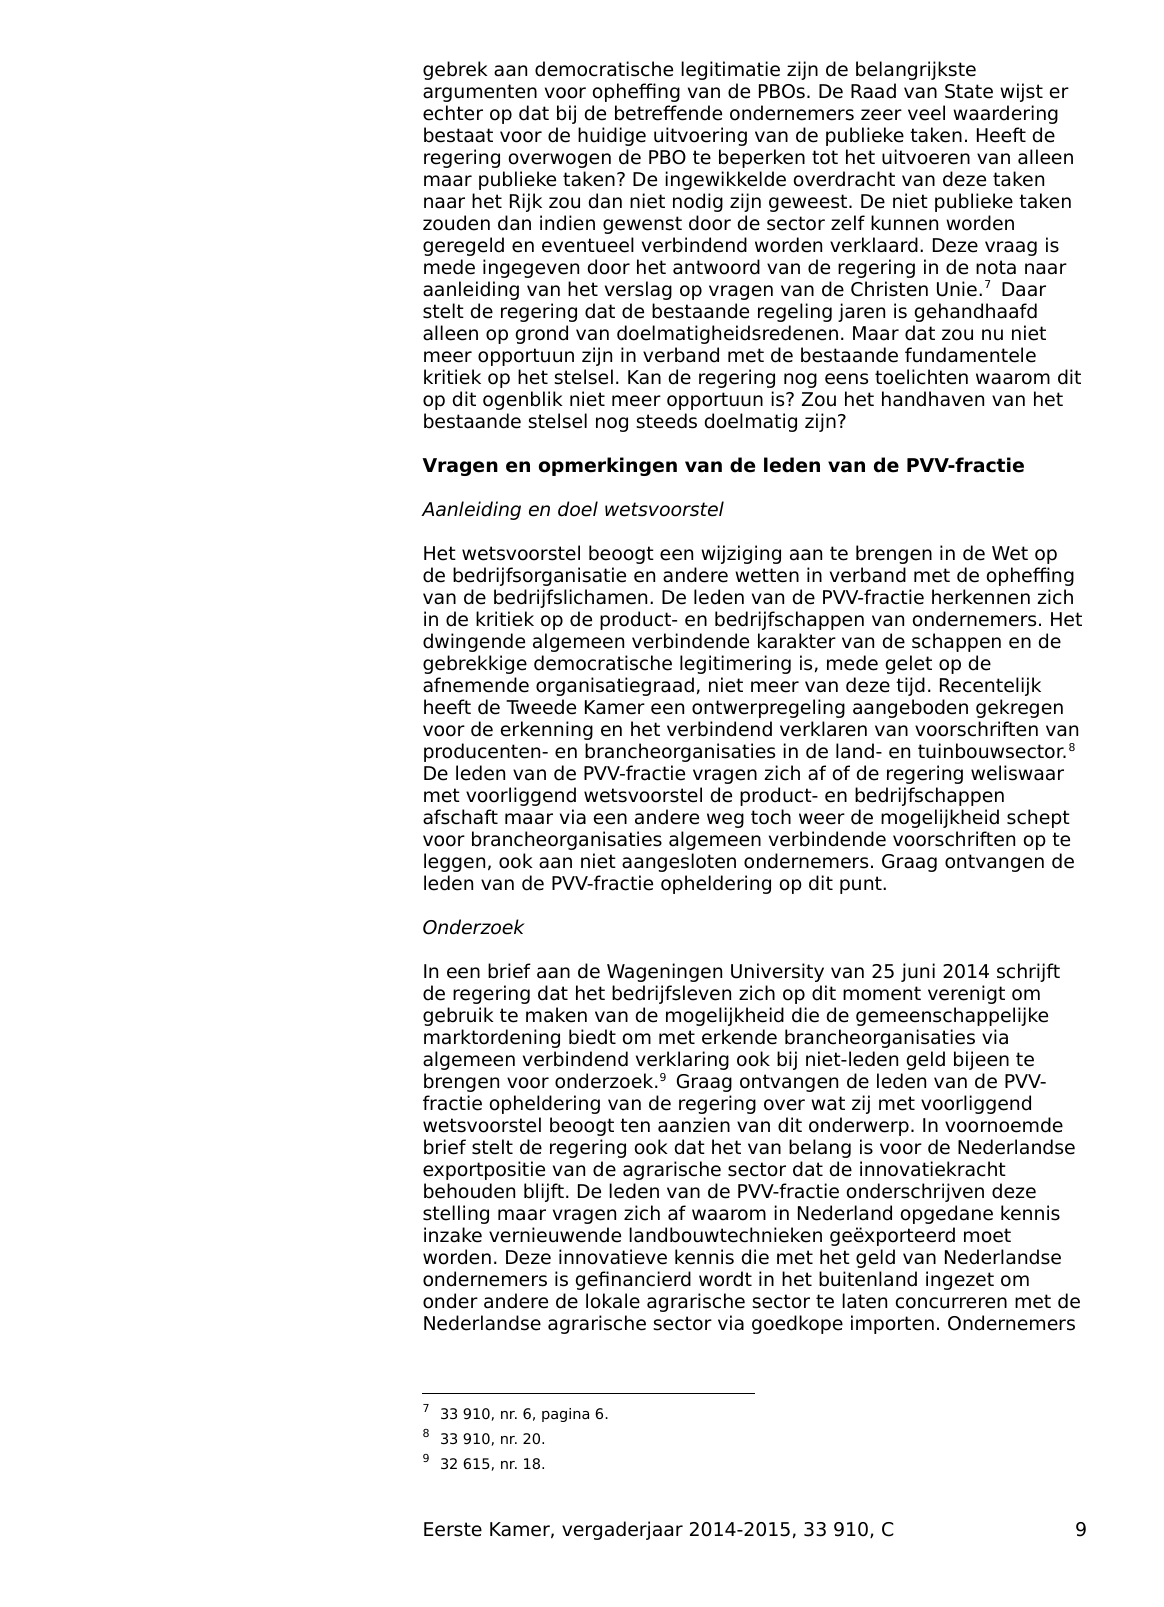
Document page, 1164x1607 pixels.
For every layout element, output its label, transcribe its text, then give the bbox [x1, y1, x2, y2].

text In een brief aan de Wageningen University van 25 juni 2014 schrijft de regering dat het bedrijfsleven zich op dit moment verenigt om gebruik te maken van de mogelijkheid die de gemeenschappelijke marktordening biedt om met erkende brancheorganisaties via algemeen verbindend verklaring ook bij niet-leden geld bijeen te brengen voor onderzoek. Graag ontvangen de leden van de PVV-fractie opheldering van de regering over wat zij met voorliggend wetsvoorstel beoogt ten aanzien van dit onderwerp. In voornoemde brief stelt de regering ook dat het van belang is voor de Nederlandse exportpositie van de agrarische sector dat de innovatiekracht behouden blijft. De leden van de PVV-fractie onderschrijven deze stelling maar vragen zich af waarom in Nederland opgedane kennis inzake vernieuwende landbouwtechnieken geëxporteerd moet worden. Deze innovatieve kennis die met het geld van Nederlandse ondernemers is gefinancierd wordt in het buitenland ingezet om onder andere de lokale agrarische sector te laten concurreren met de Nederlandse agrarische sector via goedkope importen. Ondernemers [422, 961, 1087, 1335]
subtitle Vragen en opmerkingen van de leden van de PVV-fractie [422, 455, 1087, 477]
text gebrek aan democratische legitimatie zijn de belangrijkste argumenten voor opheffing van de PBOs. De Raad van State wijst er echter op dat bij de betreffende ondernemers zeer veel waardering bestaat voor de huidige uitvoering van de publieke taken. Heeft de regering overwogen de PBO te beperken tot het uitvoeren van alleen maar publieke taken? De ingewikkelde overdracht van deze taken naar het Rijk zou dan niet nodig zijn geweest. De niet publieke taken zouden dan indien gewenst door de sector zelf kunnen worden geregeld en eventueel verbindend worden verklaard. Deze vraag is mede ingegeven door het antwoord van de regering in de nota naar aanleiding van het verslag op vragen van de Christen Unie. Daar stelt de regering dat de bestaande regeling jaren is gehandhaafd alleen op grond van doelmatigheidsredenen. Maar dat zou nu niet meer opportuun zijn in verband met de bestaande fundamentele kritiek op het stelsel. Kan de regering nog eens toelichten waarom dit op dit ogenblik niet meer opportuun is? Zou het handhaven van het bestaande stelsel nog steeds doelmatig zijn? [422, 59, 1087, 433]
subtitle Onderzoek [422, 917, 1087, 939]
text 33 910, nr. 20. [422, 1427, 1087, 1449]
text Het wetsvoorstel beoogt een wijziging aan te brengen in de Wet op de bedrijfsorganisatie en andere wetten in verband met de opheffing van de bedrijfslichamen. De leden van de PVV-fractie herkennen zich in de kritiek op de product- en bedrijfschappen van ondernemers. Het dwingende algemeen verbindende karakter van de schappen en de gebrekkige democratische legitimering is, mede gelet op de afnemende organisatiegraad, niet meer van deze tijd. Recentelijk heeft de Tweede Kamer een ontwerpregeling aangeboden gekregen voor de erkenning en het verbindend verklaren van voorschriften van producenten- en brancheorganisaties in de land- en tuinbouwsector. De leden van de PVV-fractie vragen zich af of de regering weliswaar met voorliggend wetsvoorstel de product- en bedrijfschappen afschaft maar via een andere weg toch weer de mogelijkheid schept voor brancheorganisaties algemeen verbindende voorschriften op te leggen, ook aan niet aangesloten ondernemers. Graag ontvangen de leden van de PVV-fractie opheldering op dit punt. [422, 543, 1087, 895]
subtitle Aanleiding en doel wetsvoorstel [422, 499, 1087, 521]
text 33 910, nr. 6, pagina 6. [422, 1402, 1087, 1424]
text 32 615, nr. 18. [422, 1452, 1087, 1474]
